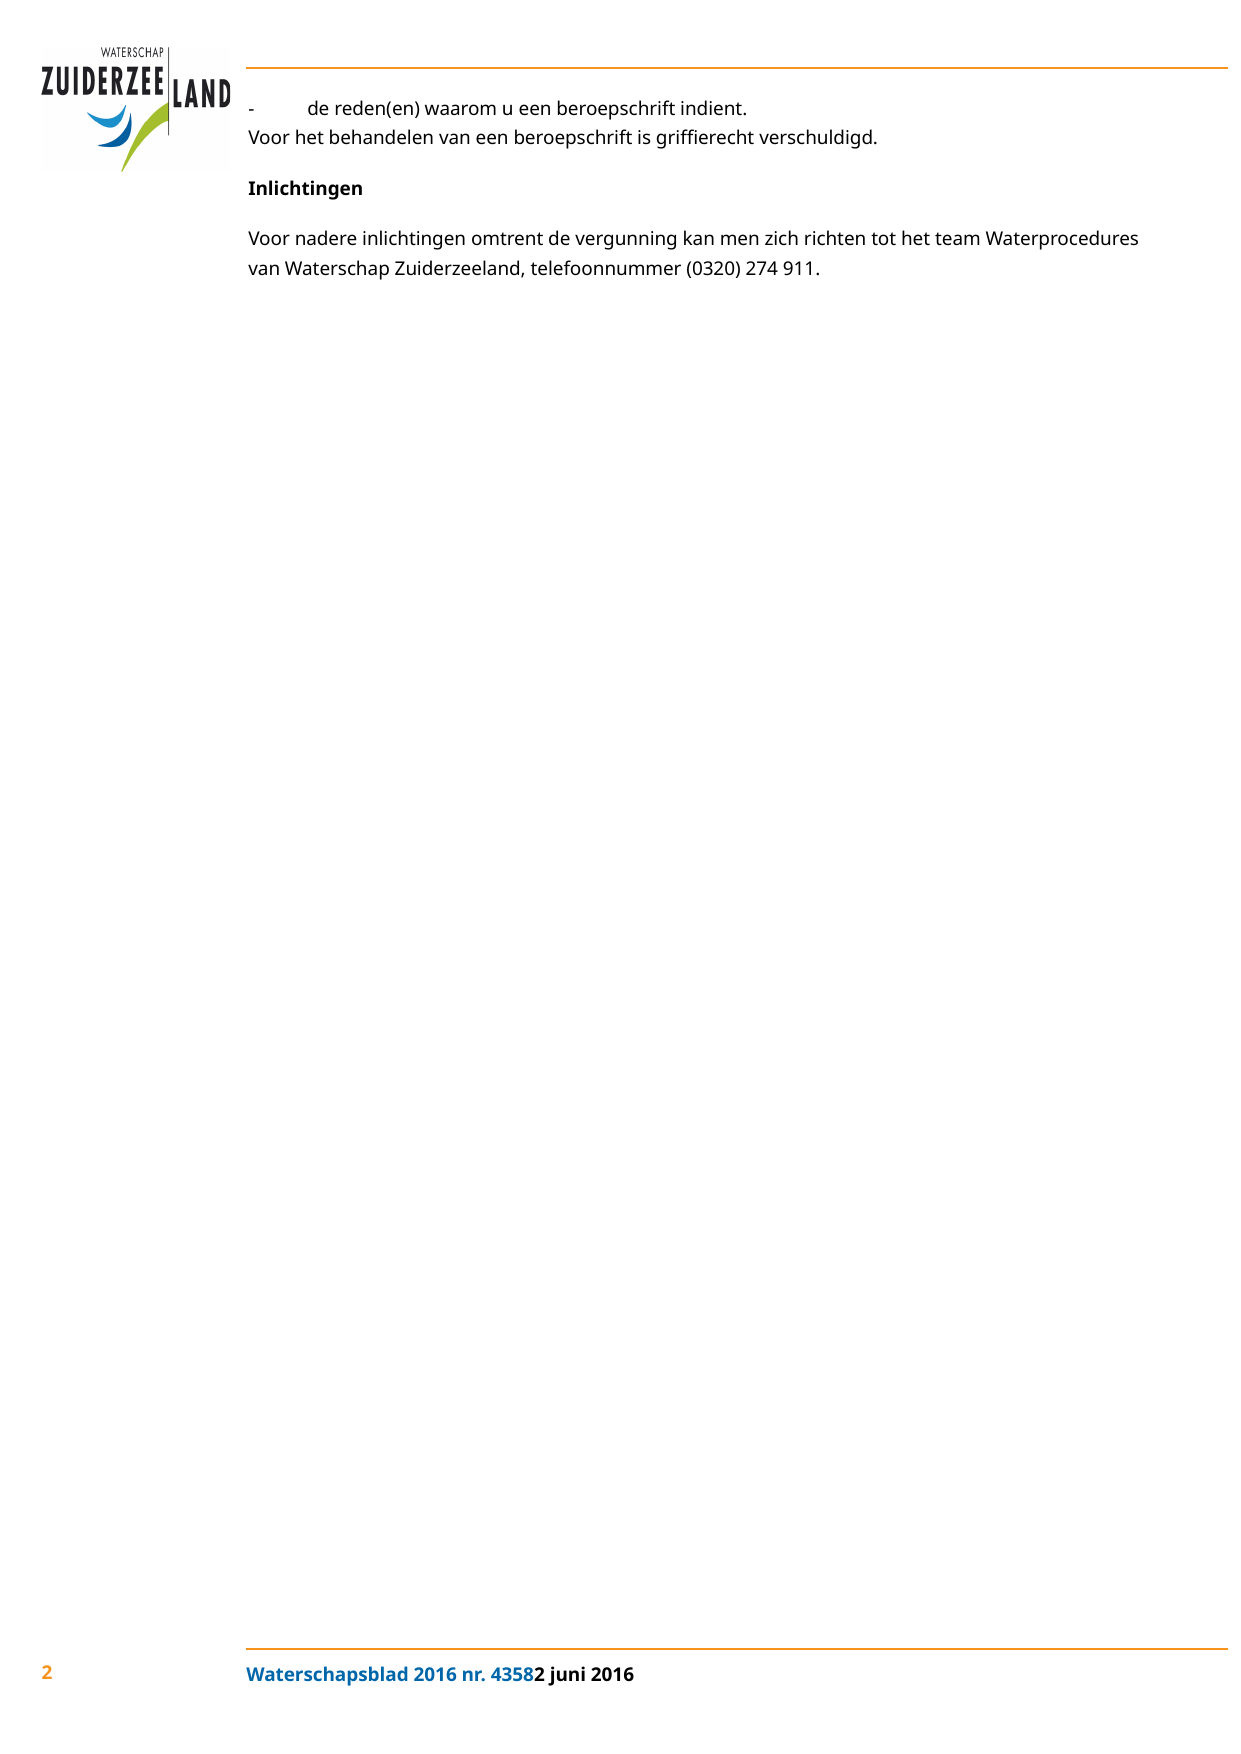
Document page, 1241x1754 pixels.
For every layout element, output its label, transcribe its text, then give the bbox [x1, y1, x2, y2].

list de reden(en) waarom u een beroepschrift indient. [248, 95, 1152, 121]
text Voor het behandelen van een beroepschrift is griffierecht verschuldigd. [248, 124, 1152, 150]
picture [41, 47, 231, 172]
text Voor nadere inlichtingen omtrent de vergunning kan men zich richten tot het team Waterprocedures van Waterschap Zuiderzeeland, telefoonnummer (0320) 274 911. [248, 225, 1152, 281]
text Inlichtingen [248, 175, 1152, 201]
